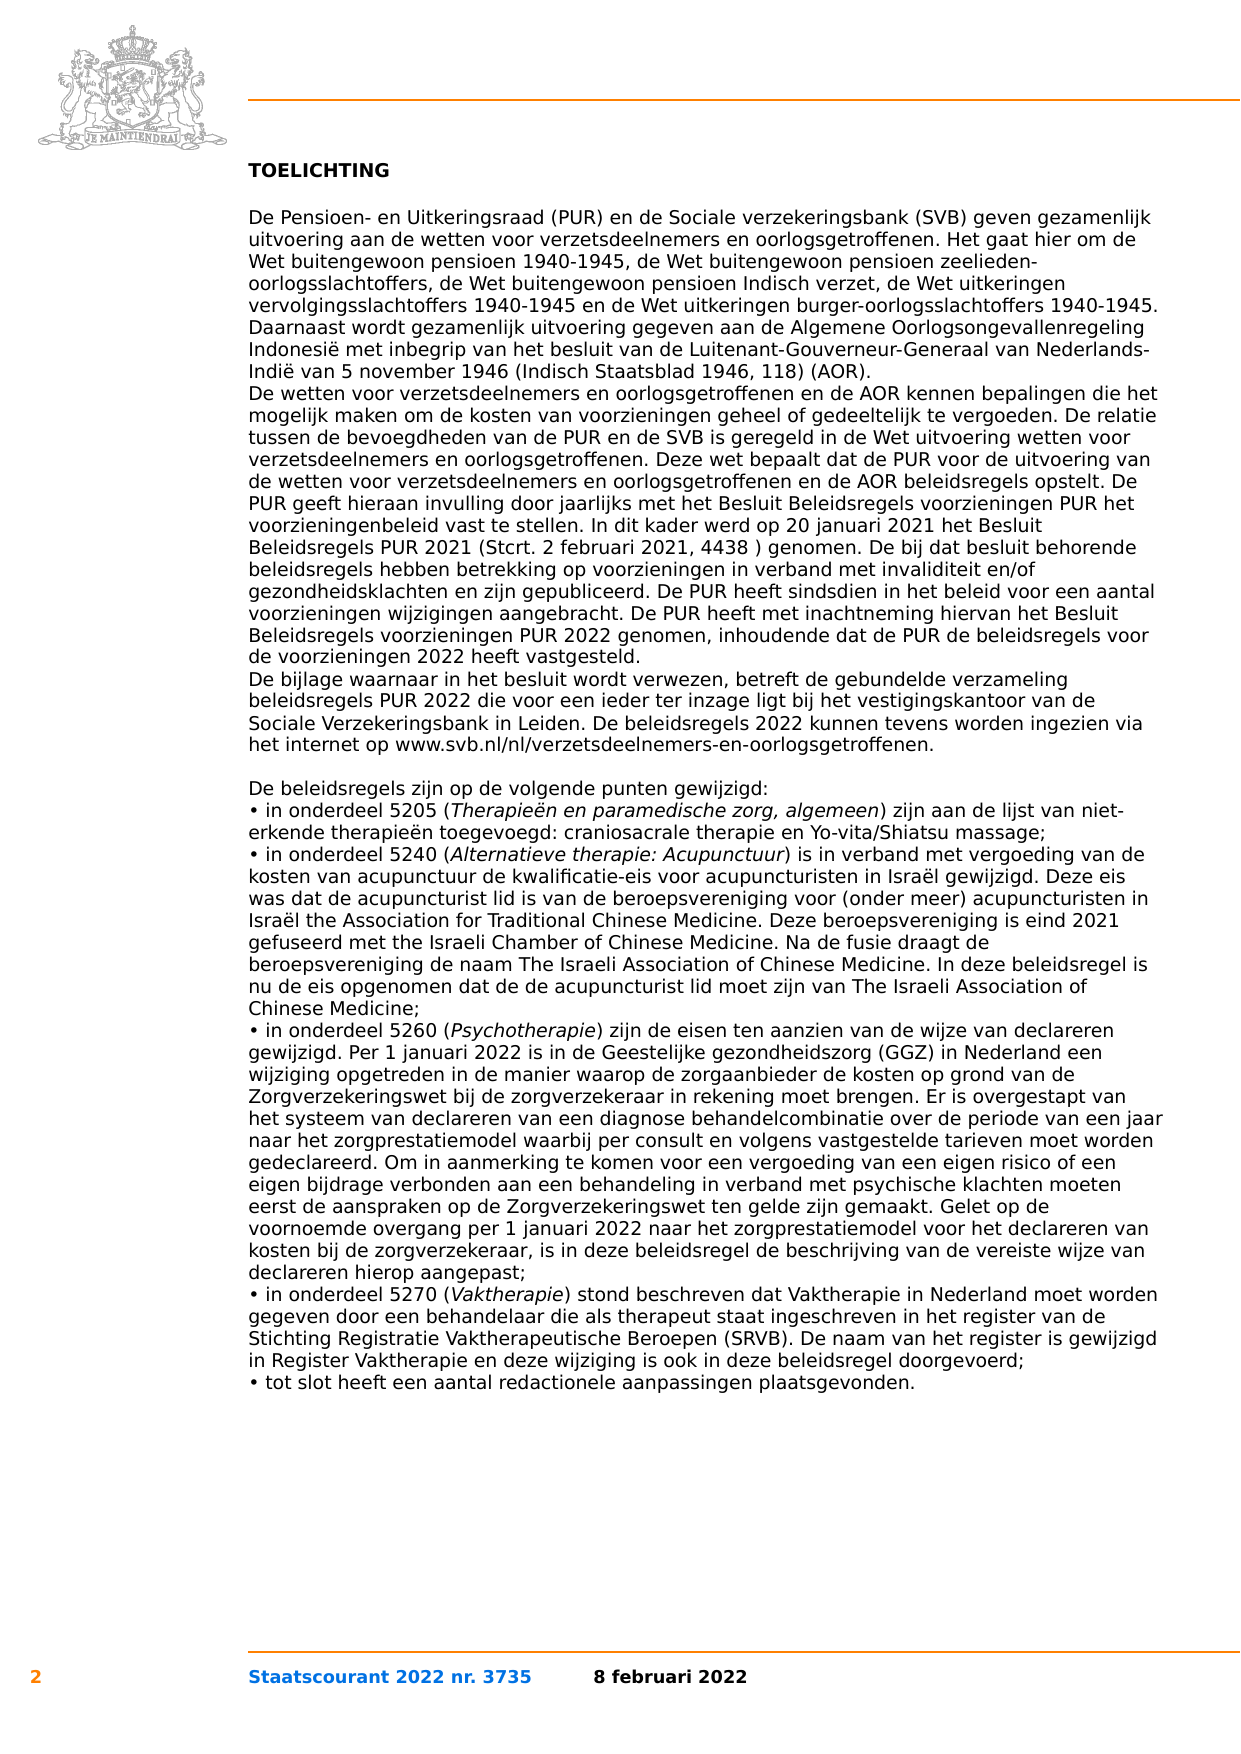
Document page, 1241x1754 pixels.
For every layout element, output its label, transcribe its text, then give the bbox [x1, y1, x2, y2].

text • in onderdeel 5260 (Psychotherapie) zijn de eisen ten aanzien van de wijze van declareren gewijzigd. Per 1 januari 2022 is in de Geestelijke gezondheidszorg (GGZ) in Nederland een wijziging opgetreden in de manier waarop de zorgaanbieder de kosten op grond van de Zorgverzekeringswet bij de zorgverzekeraar in rekening moet brengen. Er is overgestapt van het systeem van declareren van een diagnose behandelcombinatie over de periode van een jaar naar het zorgprestatiemodel waarbij per consult en volgens vastgestelde tarieven moet worden gedeclareerd. Om in aanmerking te komen voor een vergoeding van een eigen risico of een eigen bijdrage verbonden aan een behandeling in verband met psychische klachten moeten eerst de aanspraken op de Zorgverzekeringswet ten gelde zijn gemaakt. Gelet op de voornoemde overgang per 1 januari 2022 naar het zorgprestatiemodel voor het declareren van kosten bij de zorgverzekeraar, is in deze beleidsregel de beschrijving van de vereiste wijze van declareren hierop aangepast; [248, 1020, 1163, 1284]
picture [38, 25, 227, 150]
text • in onderdeel 5270 (Vaktherapie) stond beschreven dat Vaktherapie in Nederland moet worden gegeven door een behandelaar die als therapeut staat ingeschreven in het register van de Stichting Registratie Vaktherapeutische Beroepen (SRVB). De naam van het register is gewijzigd in Register Vaktherapie en deze wijziging is ook in deze beleidsregel doorgevoerd; [248, 1284, 1163, 1372]
text • in onderdeel 5205 (Therapieën en paramedische zorg, algemeen) zijn aan de lijst van niet-erkende therapieën toegevoegd: craniosacrale therapie en Yo-vita/Shiatsu massage; [248, 800, 1163, 844]
text De Pensioen- en Uitkeringsraad (PUR) en de Sociale verzekeringsbank (SVB) geven gezamenlijk uitvoering aan de wetten voor verzetsdeelnemers en oorlogsgetroffenen. Het gaat hier om de Wet buitengewoon pensioen 1940-1945, de Wet buitengewoon pensioen zeelieden-oorlogsslachtoffers, de Wet buitengewoon pensioen Indisch verzet, de Wet uitkeringen vervolgingsslachtoffers 1940-1945 en de Wet uitkeringen burger-oorlogsslachtoffers 1940-1945. Daarnaast wordt gezamenlijk uitvoering gegeven aan de Algemene Oorlogsongevallenregeling Indonesië met inbegrip van het besluit van de Luitenant-Gouverneur-Generaal van Nederlands-Indië van 5 november 1946 (Indisch Staatsblad 1946, 118) (AOR). [248, 207, 1163, 383]
text De bijlage waarnaar in het besluit wordt verwezen, betreft de gebundelde verzameling beleidsregels PUR 2022 die voor een ieder ter inzage ligt bij het vestigingskantoor van de Sociale Verzekeringsbank in Leiden. De beleidsregels 2022 kunnen tevens worden ingezien via het internet op www.svb.nl/nl/verzetsdeelnemers-en-oorlogsgetroffenen. [248, 668, 1163, 756]
text De beleidsregels zijn op de volgende punten gewijzigd: [248, 778, 1163, 800]
text • tot slot heeft een aantal redactionele aanpassingen plaatsgevonden. [248, 1372, 1163, 1394]
text • in onderdeel 5240 (Alternatieve therapie: Acupunctuur) is in verband met vergoeding van de kosten van acupunctuur de kwalificatie-eis voor acupuncturisten in Israël gewijzigd. Deze eis was dat de acupuncturist lid is van de beroepsvereniging voor (onder meer) acupuncturisten in Israël the Association for Traditional Chinese Medicine. Deze beroepsvereniging is eind 2021 gefuseerd met the Israeli Chamber of Chinese Medicine. Na de fusie draagt de beroepsvereniging de naam The Israeli Association of Chinese Medicine. In deze beleidsregel is nu de eis opgenomen dat de de acupuncturist lid moet zijn van The Israeli Association of Chinese Medicine; [248, 844, 1163, 1020]
subtitle TOELICHTING [248, 160, 1163, 182]
text De wetten voor verzetsdeelnemers en oorlogsgetroffenen en de AOR kennen bepalingen die het mogelijk maken om de kosten van voorzieningen geheel of gedeeltelijk te vergoeden. De relatie tussen de bevoegdheden van de PUR en de SVB is geregeld in de Wet uitvoering wetten voor verzetsdeelnemers en oorlogsgetroffenen. Deze wet bepaalt dat de PUR voor de uitvoering van de wetten voor verzetsdeelnemers en oorlogsgetroffenen en de AOR beleidsregels opstelt. De PUR geeft hieraan invulling door jaarlijks met het Besluit Beleidsregels voorzieningen PUR het voorzieningenbeleid vast te stellen. In dit kader werd op 20 januari 2021 het Besluit Beleidsregels PUR 2021 (Stcrt. 2 februari 2021, 4438 ) genomen. De bij dat besluit behorende beleidsregels hebben betrekking op voorzieningen in verband met invaliditeit en/of gezondheidsklachten en zijn gepubliceerd. De PUR heeft sindsdien in het beleid voor een aantal voorzieningen wijzigingen aangebracht. De PUR heeft met inachtneming hiervan het Besluit Beleidsregels voorzieningen PUR 2022 genomen, inhoudende dat de PUR de beleidsregels voor de voorzieningen 2022 heeft vastgesteld. [248, 383, 1163, 668]
